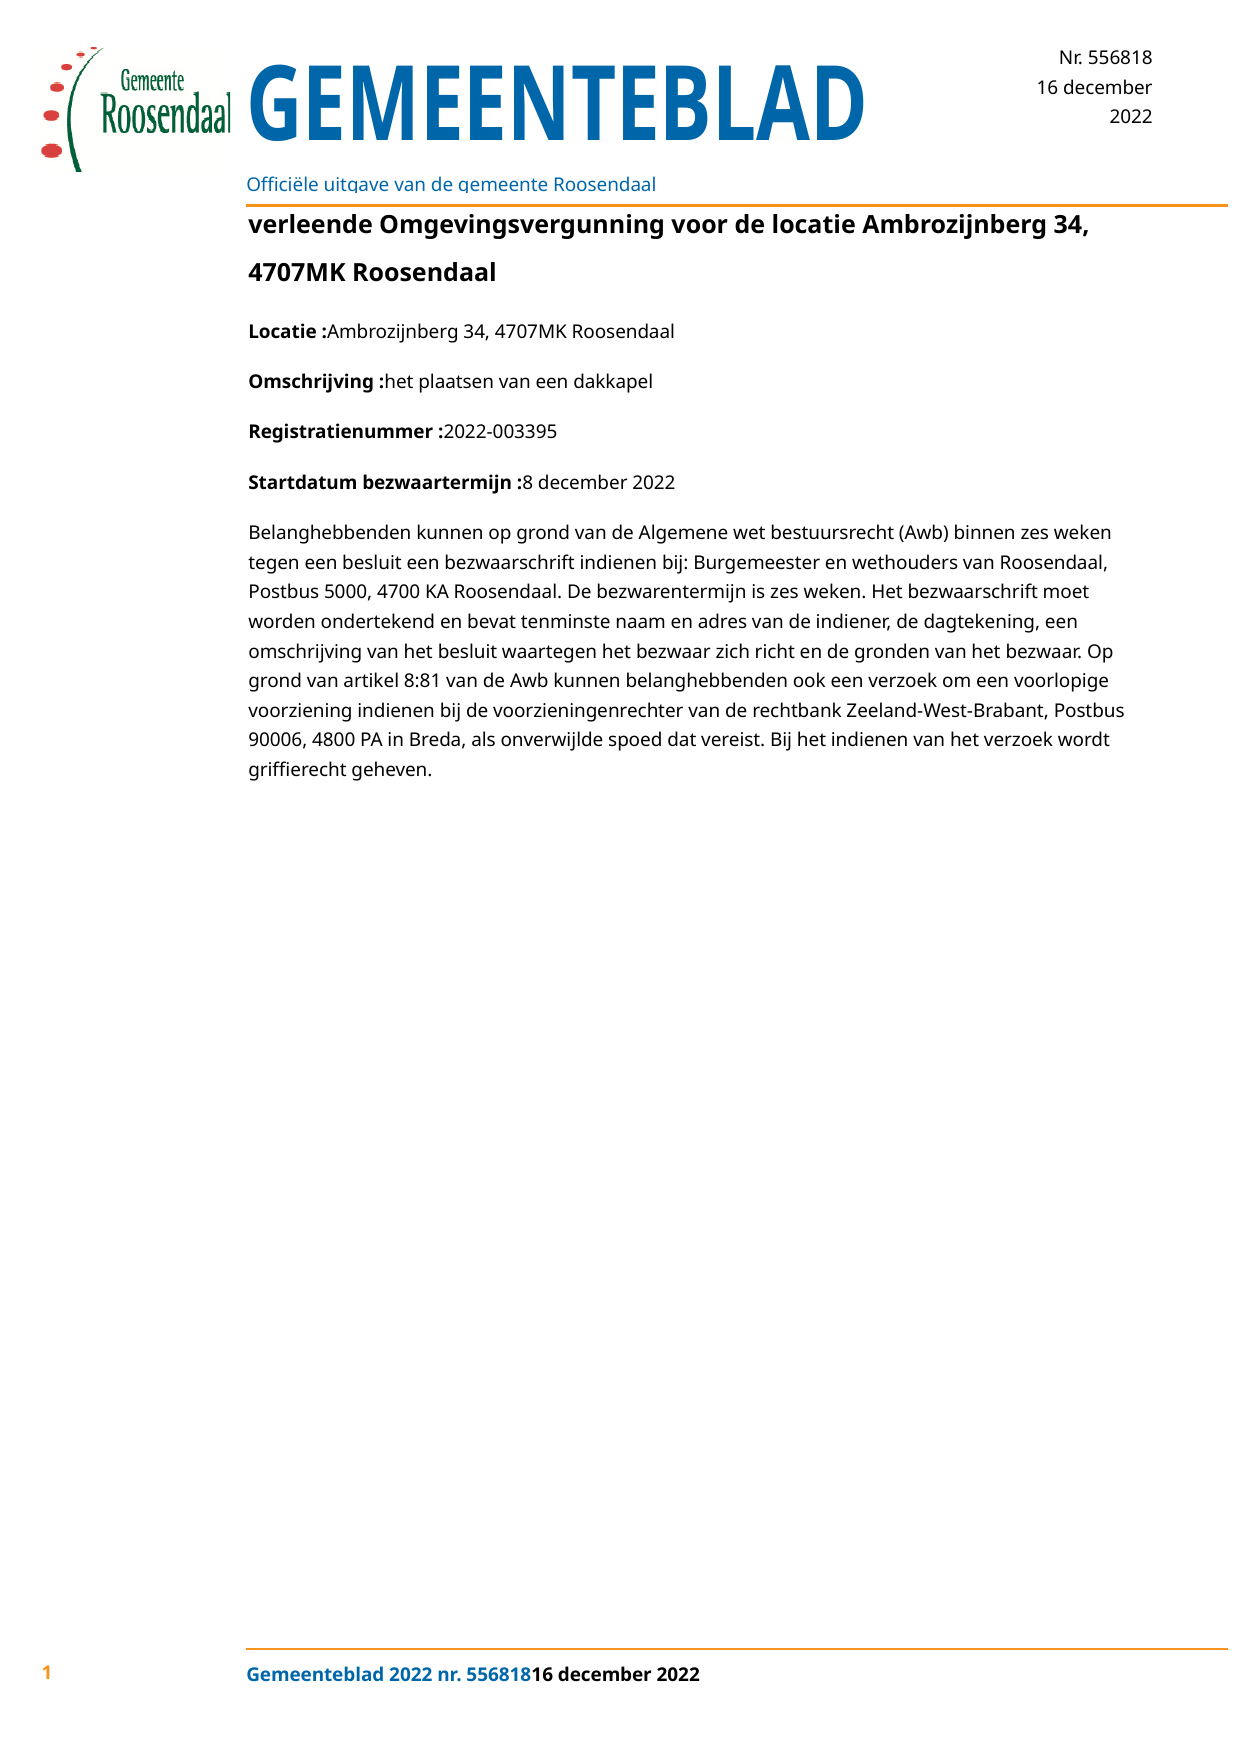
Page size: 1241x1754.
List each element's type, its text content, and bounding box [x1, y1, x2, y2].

text Startdatum bezwaartermijn :8 december 2022 [248, 469, 1152, 495]
text Omschrijving :het plaatsen van een dakkapel [248, 368, 1152, 394]
text verleende Omgevingsvergunning voor de locatie Ambrozijnberg 34, 4707MK Roosendaal [248, 207, 1152, 288]
text Registratienummer :2022-003395 [248, 419, 1152, 444]
picture [41, 47, 231, 172]
text Locatie :Ambrozijnberg 34, 4707MK Roosendaal [248, 318, 1152, 344]
text Belanghebbenden kunnen op grond van de Algemene wet bestuursrecht (Awb) binnen zes weken tegen een besluit een bezwaarschrift indienen bij: Burgemeester en wethouders van Roosendaal, Postbus 5000, 4700 KA Roosendaal. De bezwarentermijn is zes weken. Het bezwaarschrift moet worden ondertekend en bevat tenminste naam en adres van de indiener, de dagtekening, een omschrijving van het besluit waartegen het bezwaar zich richt en de gronden van het bezwaar. Op grond van artikel 8:81 van de Awb kunnen belanghebbenden ook een verzoek om een voorlopige voorziening indienen bij de voorzieningenrechter van de rechtbank Zeeland-West-Brabant, Postbus 90006, 4800 PA in Breda, als onverwijlde spoed dat vereist. Bij het indienen van het verzoek wordt griffierecht geheven. [248, 519, 1152, 782]
